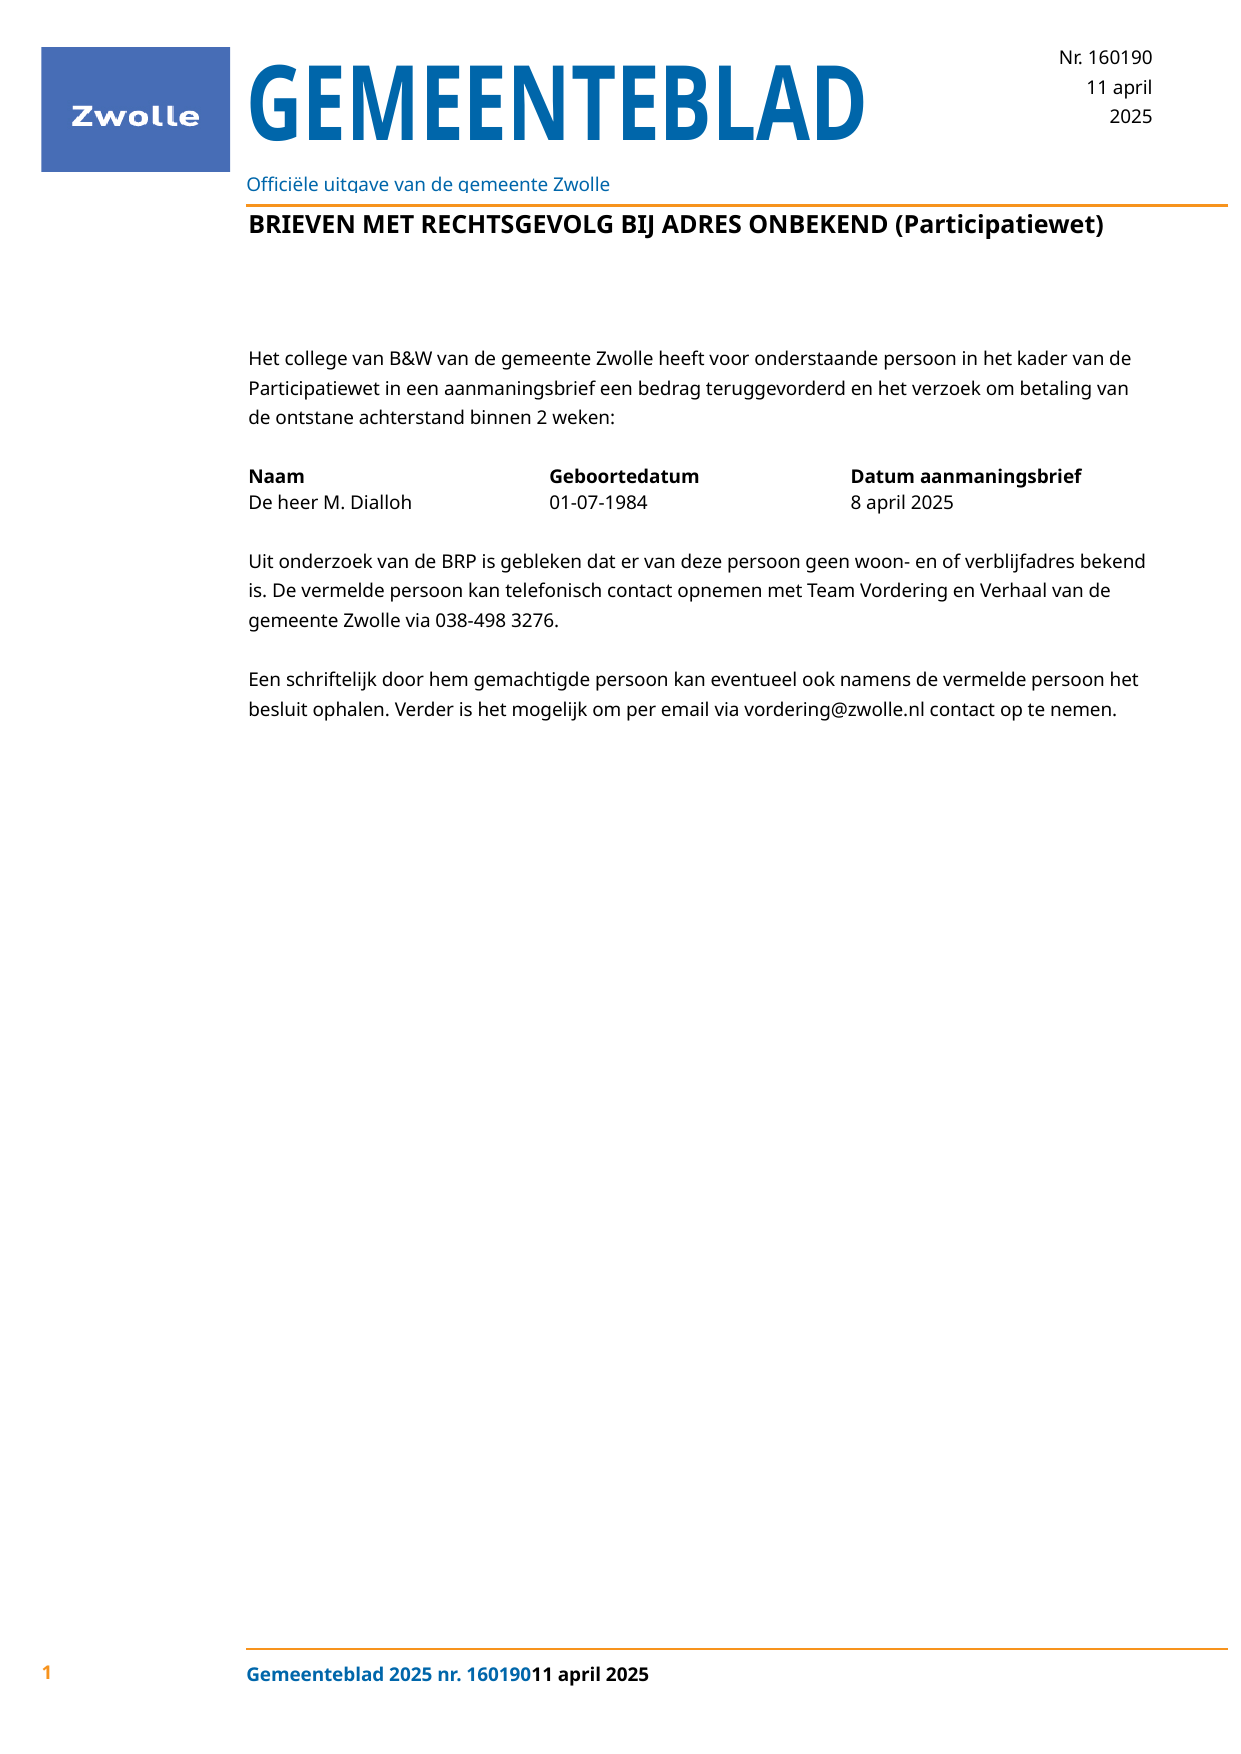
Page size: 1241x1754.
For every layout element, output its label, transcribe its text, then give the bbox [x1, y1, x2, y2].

table_cell 01-07-1984 [549, 490, 850, 515]
text Uit onderzoek van de BRP is gebleken dat er van deze persoon geen woon- en of verblijfadres bekend is. De vermelde persoon kan telefonisch contact opnemen met Team Vordering en Verhaal van de gemeente Zwolle via 038-498 3276. [248, 548, 1152, 633]
table_header Geboortedatum [549, 464, 850, 489]
table_cell De heer M. Dialloh [248, 490, 549, 515]
picture [41, 47, 231, 172]
text BRIEVEN MET RECHTSGEVOLG BIJ ADRES ONBEKEND (Participatiewet) [248, 207, 1152, 241]
text Een schriftelijk door hem gemachtigde persoon kan eventueel ook namens de vermelde persoon het besluit ophalen. Verder is het mogelijk om per email via vordering@zwolle.nl contact op te nemen. [248, 666, 1152, 722]
text Het college van B&W van de gemeente Zwolle heeft voor onderstaande persoon in het kader van de Participatiewet in een aanmaningsbrief een bedrag teruggevorderd en het verzoek om betaling van de ontstane achterstand binnen 2 weken: [248, 345, 1152, 430]
table_header Naam [248, 464, 549, 489]
table_header Datum aanmaningsbrief [850, 464, 1152, 489]
table_cell 8 april 2025 [850, 490, 1152, 515]
